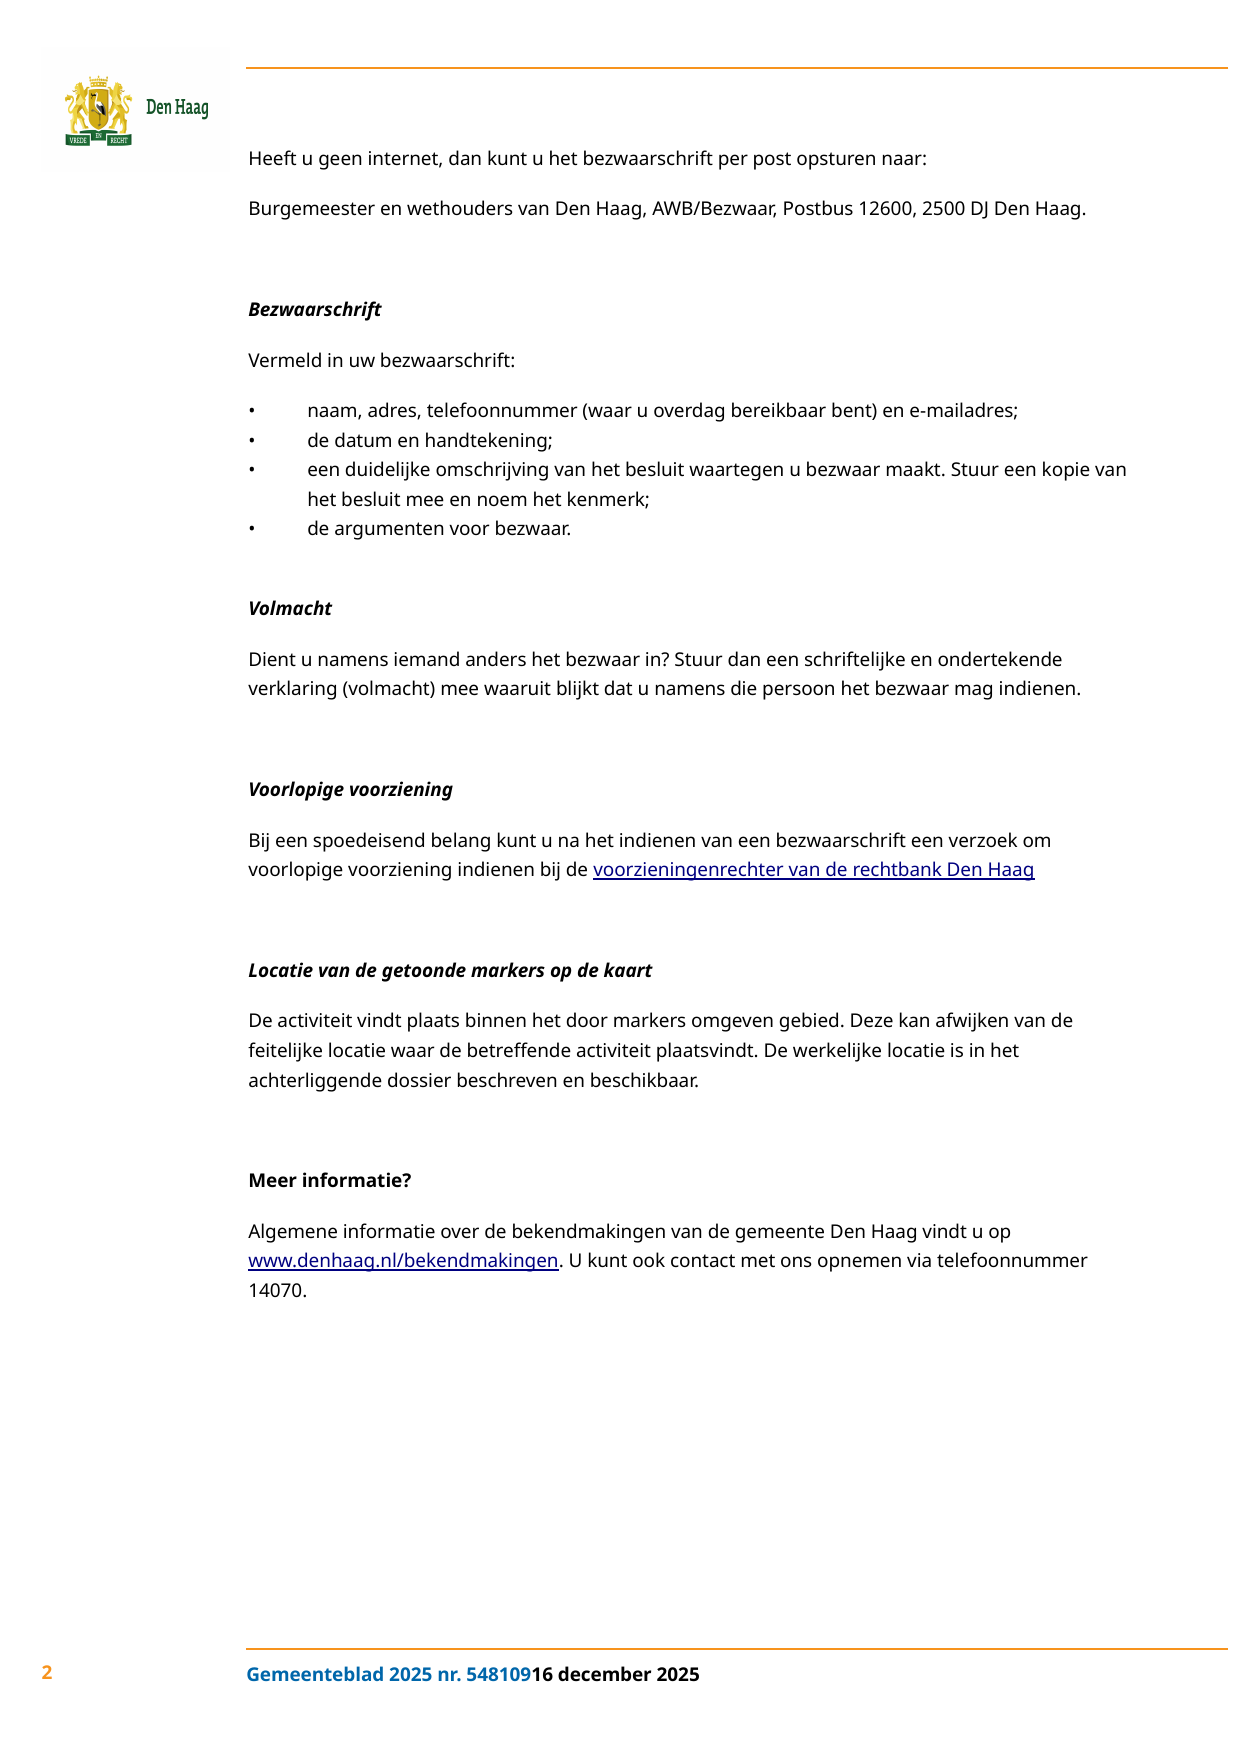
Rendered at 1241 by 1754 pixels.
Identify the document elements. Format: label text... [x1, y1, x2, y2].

list de datum en handtekening; [248, 427, 1152, 453]
text Dient u namens iemand anders het bezwaar in? Stuur dan een schriftelijke en ondertekende verklaring (volmacht) mee waaruit blijkt dat u namens die persoon het bezwaar mag indienen. [248, 646, 1152, 701]
text Vermeld in uw bezwaarschrift: [248, 347, 1152, 373]
list naam, adres, telefoonnummer (waar u overdag bereikbaar bent) en e-mailadres; [248, 397, 1152, 423]
text Burgemeester en wethouders van Den Haag, AWB/Bezwaar, Postbus 12600, 2500 DJ Den Haag. [248, 196, 1152, 221]
picture [41, 47, 231, 172]
text De activiteit vindt plaats binnen het door markers omgeven gebied. Deze kan afwijken van de feitelijke locatie waar de betreffende activiteit plaatsvindt. De werkelijke locatie is in het achterliggende dossier beschreven en beschikbaar. [248, 1008, 1152, 1093]
text Meer informatie? [248, 1168, 1152, 1193]
list de argumenten voor bezwaar. [248, 516, 1152, 541]
list een duidelijke omschrijving van het besluit waartegen u bezwaar maakt. Stuur een kopie van het besluit mee en noem het kenmerk; [248, 456, 1152, 512]
text Locatie van de getoonde markers op de kaart [248, 957, 1152, 983]
text Volmacht [248, 596, 1152, 621]
text Voorlopige voorziening [248, 776, 1152, 802]
text Algemene informatie over de bekendmakingen van de gemeente Den Haag vindt u op www.denhaag.nl/bekendmakingen. U kunt ook contact met ons opnemen via telefoonnummer 14070. [248, 1218, 1152, 1303]
text Bij een spoedeisend belang kunt u na het indienen van een bezwaarschrift een verzoek om voorlopige voorziening indienen bij de voorzieningenrechter van de rechtbank Den Haag [248, 827, 1152, 882]
text Bezwaarschrift [248, 296, 1152, 322]
text Heeft u geen internet, dan kunt u het bezwaarschrift per post opsturen naar: [248, 145, 1152, 171]
